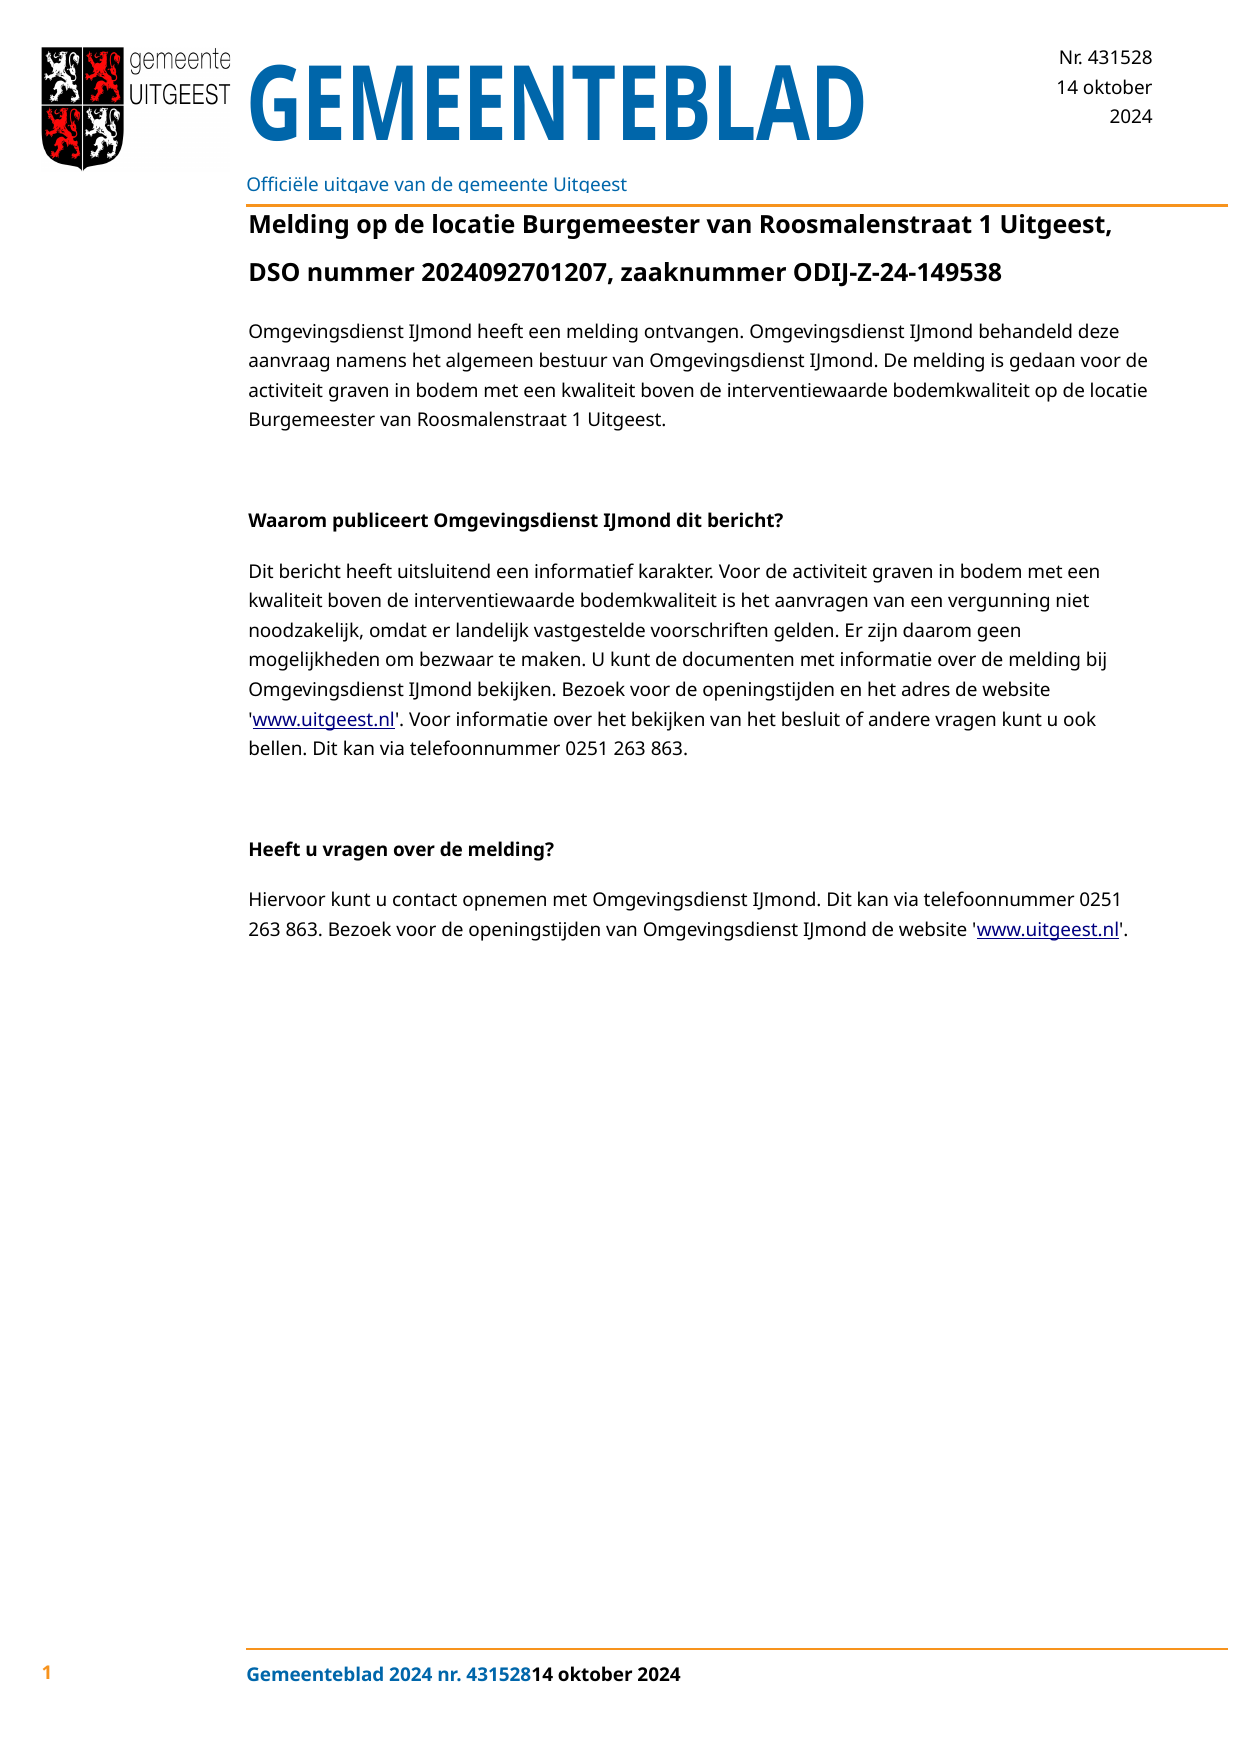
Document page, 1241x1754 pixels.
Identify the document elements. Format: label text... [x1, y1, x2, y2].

text Heeft u vragen over de melding? [248, 836, 1152, 862]
text Dit bericht heeft uitsluitend een informatief karakter. Voor de activiteit graven in bodem met een kwaliteit boven de interventiewaarde bodemkwaliteit is het aanvragen van een vergunning niet noodzakelijk, omdat er landelijk vastgestelde voorschriften gelden. Er zijn daarom geen mogelijkheden om bezwaar te maken. U kunt de documenten met informatie over de melding bij Omgevingsdienst IJmond bekijken. Bezoek voor de openingstijden en het adres de website 'www.uitgeest.nl'. Voor informatie over het bekijken van het besluit of andere vragen kunt u ook bellen. Dit kan via telefoonnummer 0251 263 863. [248, 558, 1152, 761]
text Waarom publiceert Omgevingsdienst IJmond dit bericht? [248, 507, 1152, 533]
text Melding op de locatie Burgemeester van Roosmalenstraat 1 Uitgeest, DSO nummer 2024092701207, zaaknummer ODIJ-Z-24-149538 [248, 207, 1152, 288]
text Hiervoor kunt u contact opnemen met Omgevingsdienst IJmond. Dit kan via telefoonnummer 0251 263 863. Bezoek voor de openingstijden van Omgevingsdienst IJmond de website 'www.uitgeest.nl'. [248, 887, 1152, 942]
picture [41, 47, 231, 172]
text Omgevingsdienst IJmond heeft een melding ontvangen. Omgevingsdienst IJmond behandeld deze aanvraag namens het algemeen bestuur van Omgevingsdienst IJmond. De melding is gedaan voor de activiteit graven in bodem met een kwaliteit boven de interventiewaarde bodemkwaliteit op de locatie Burgemeester van Roosmalenstraat 1 Uitgeest. [248, 318, 1152, 432]
